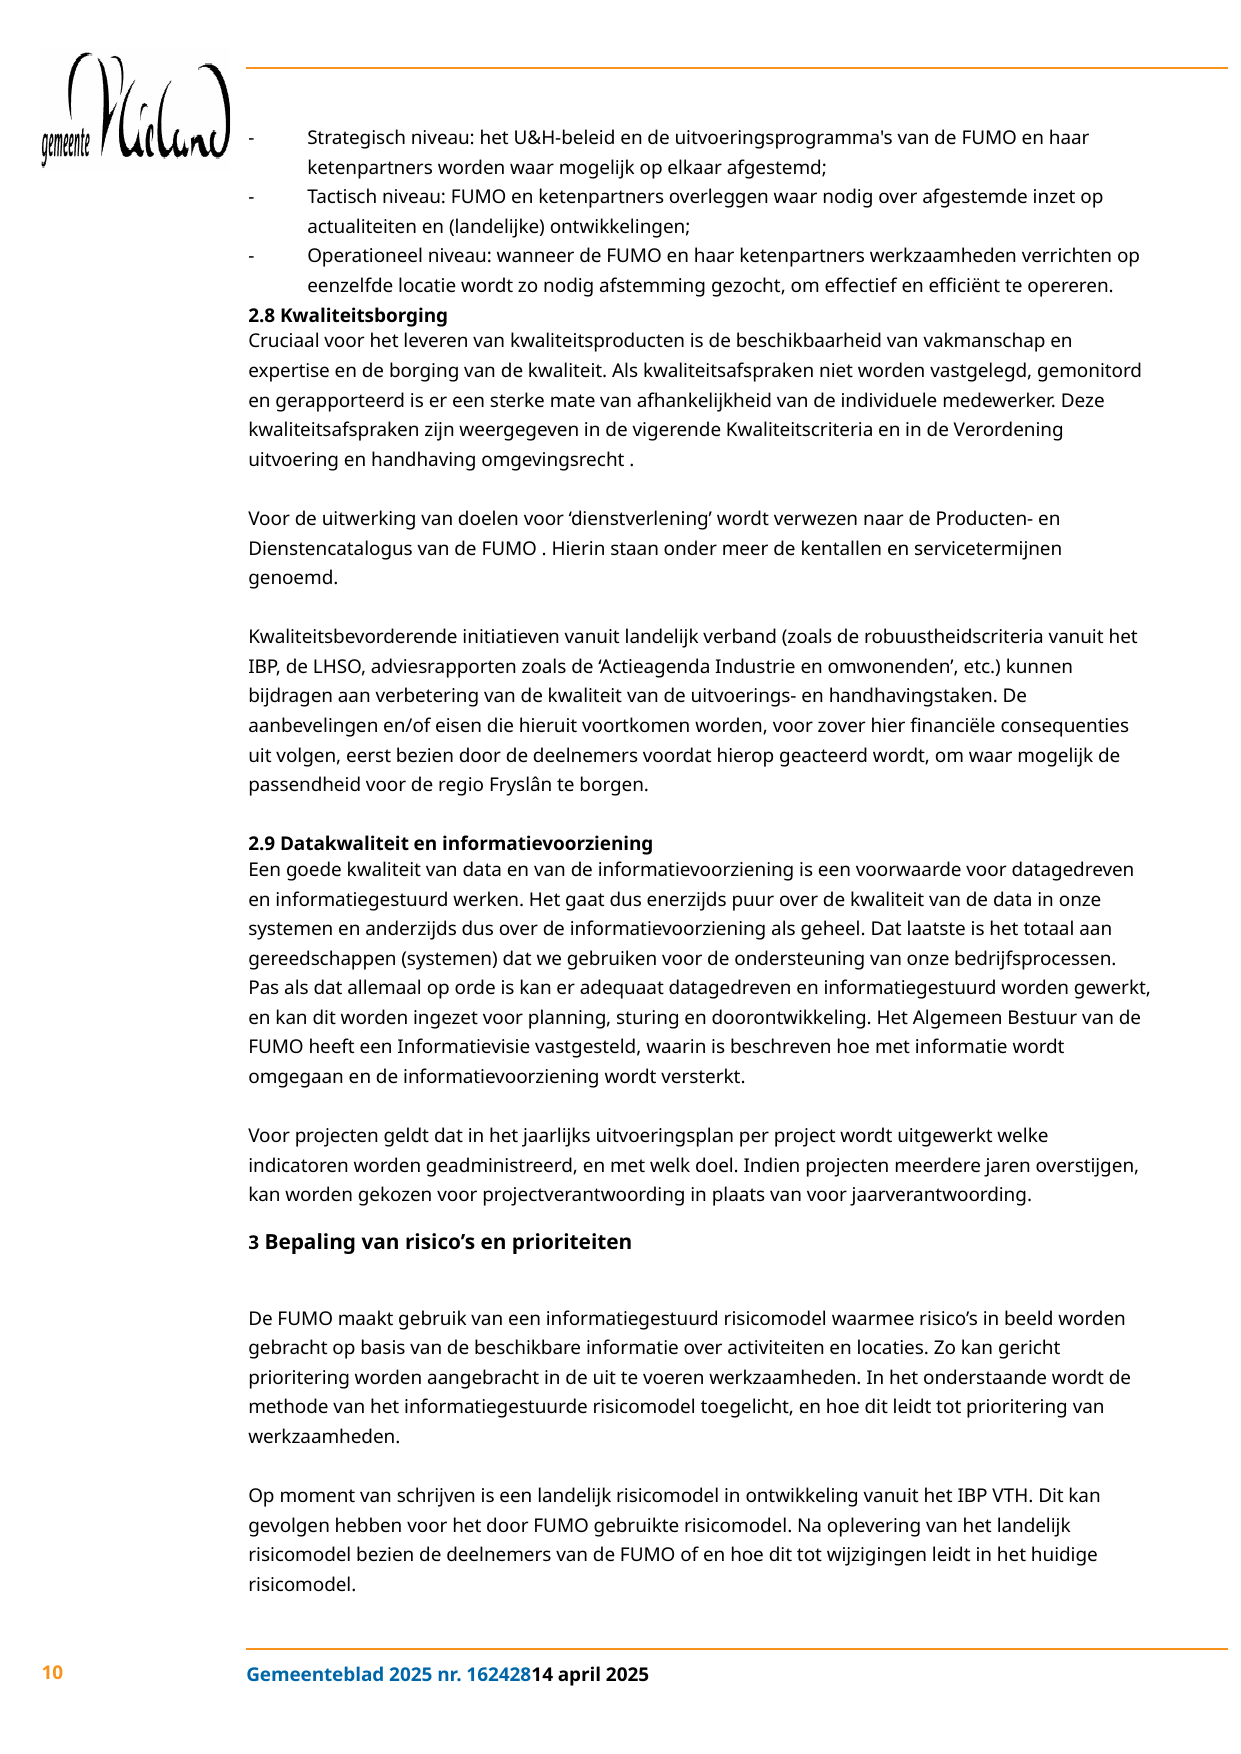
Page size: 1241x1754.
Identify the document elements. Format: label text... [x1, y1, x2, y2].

picture [41, 47, 231, 172]
text 3 Bepaling van risico’s en prioriteiten [248, 1227, 1152, 1256]
text Kwaliteitsbevorderende initiatieven vanuit landelijk verband (zoals de robuustheidscriteria vanuit het IBP, de LHSO, adviesrapporten zoals de ‘Actieagenda Industrie en omwonenden’, etc.) kunnen bijdragen aan verbetering van de kwaliteit van de uitvoerings- en handhavingstaken. De aanbevelingen en/of eisen die hieruit voortkomen worden, voor zover hier financiële consequenties uit volgen, eerst bezien door de deelnemers voordat hierop geacteerd wordt, om waar mogelijk de passendheid voor de regio Fryslân te borgen. [248, 623, 1152, 797]
text Op moment van schrijven is een landelijk risicomodel in ontwikkeling vanuit het IBP VTH. Dit kan gevolgen hebben voor het door FUMO gebruikte risicomodel. Na oplevering van het landelijk risicomodel bezien de deelnemers van de FUMO of en hoe dit tot wijzigingen leidt in het huidige risicomodel. [248, 1482, 1152, 1597]
text Cruciaal voor het leveren van kwaliteitsproducten is de beschikbaarheid van vakmanschap en expertise en de borging van de kwaliteit. Als kwaliteitsafspraken niet worden vastgelegd, gemonitord en gerapporteerd is er een sterke mate van afhankelijkheid van de individuele medewerker. Deze kwaliteitsafspraken zijn weergegeven in de vigerende Kwaliteitscriteria en in de Verordening uitvoering en handhaving omgevingsrecht . [248, 328, 1152, 472]
text Voor de uitwerking van doelen voor ‘dienstverlening’ wordt verwezen naar de Producten- en Dienstencatalogus van de FUMO . Hierin staan onder meer de kentallen en servicetermijnen genoemd. [248, 505, 1152, 590]
text De FUMO maakt gebruik van een informatiegestuurd risicomodel waarmee risico’s in beeld worden gebracht op basis van de beschikbare informatie over activiteiten en locaties. Zo kan gericht prioritering worden aangebracht in de uit te voeren werkzaamheden. In het onderstaande wordt de methode van het informatiegestuurde risicomodel toegelicht, en hoe dit leidt tot prioritering van werkzaamheden. [248, 1305, 1152, 1449]
list Operationeel niveau: wanneer de FUMO en haar ketenpartners werkzaamheden verrichten op eenzelfde locatie wordt zo nodig afstemming gezocht, om effectief en efficiënt te opereren. [248, 243, 1152, 298]
text 2.8 Kwaliteitsborging [248, 302, 1152, 328]
text Een goede kwaliteit van data en van de informatievoorziening is een voorwaarde voor datagedreven en informatiegestuurd werken. Het gaat dus enerzijds puur over de kwaliteit van de data in onze systemen en anderzijds dus over de informatievoorziening als geheel. Dat laatste is het totaal aan gereedschappen (systemen) dat we gebruiken voor de ondersteuning van onze bedrijfsprocessen. Pas als dat allemaal op orde is kan er adequaat datagedreven en informatiegestuurd worden gewerkt, en kan dit worden ingezet voor planning, sturing en doorontwikkeling. Het Algemeen Bestuur van de FUMO heeft een Informatievisie vastgesteld, waarin is beschreven hoe met informatie wordt omgegaan en de informatievoorziening wordt versterkt. [248, 856, 1152, 1089]
text 2.9 Datakwaliteit en informatievoorziening [248, 831, 1152, 856]
text Voor projecten geldt dat in het jaarlijks uitvoeringsplan per project wordt uitgewerkt welke indicatoren worden geadministreerd, en met welk doel. Indien projecten meerdere jaren overstijgen, kan worden gekozen voor projectverantwoording in plaats van voor jaarverantwoording. [248, 1122, 1152, 1207]
list Tactisch niveau: FUMO en ketenpartners overleggen waar nodig over afgestemde inzet op actualiteiten en (landelijke) ontwikkelingen; [248, 183, 1152, 239]
list Strategisch niveau: het U&H-beleid en de uitvoeringsprogramma's van de FUMO en haar ketenpartners worden waar mogelijk op elkaar afgestemd; [248, 124, 1152, 180]
